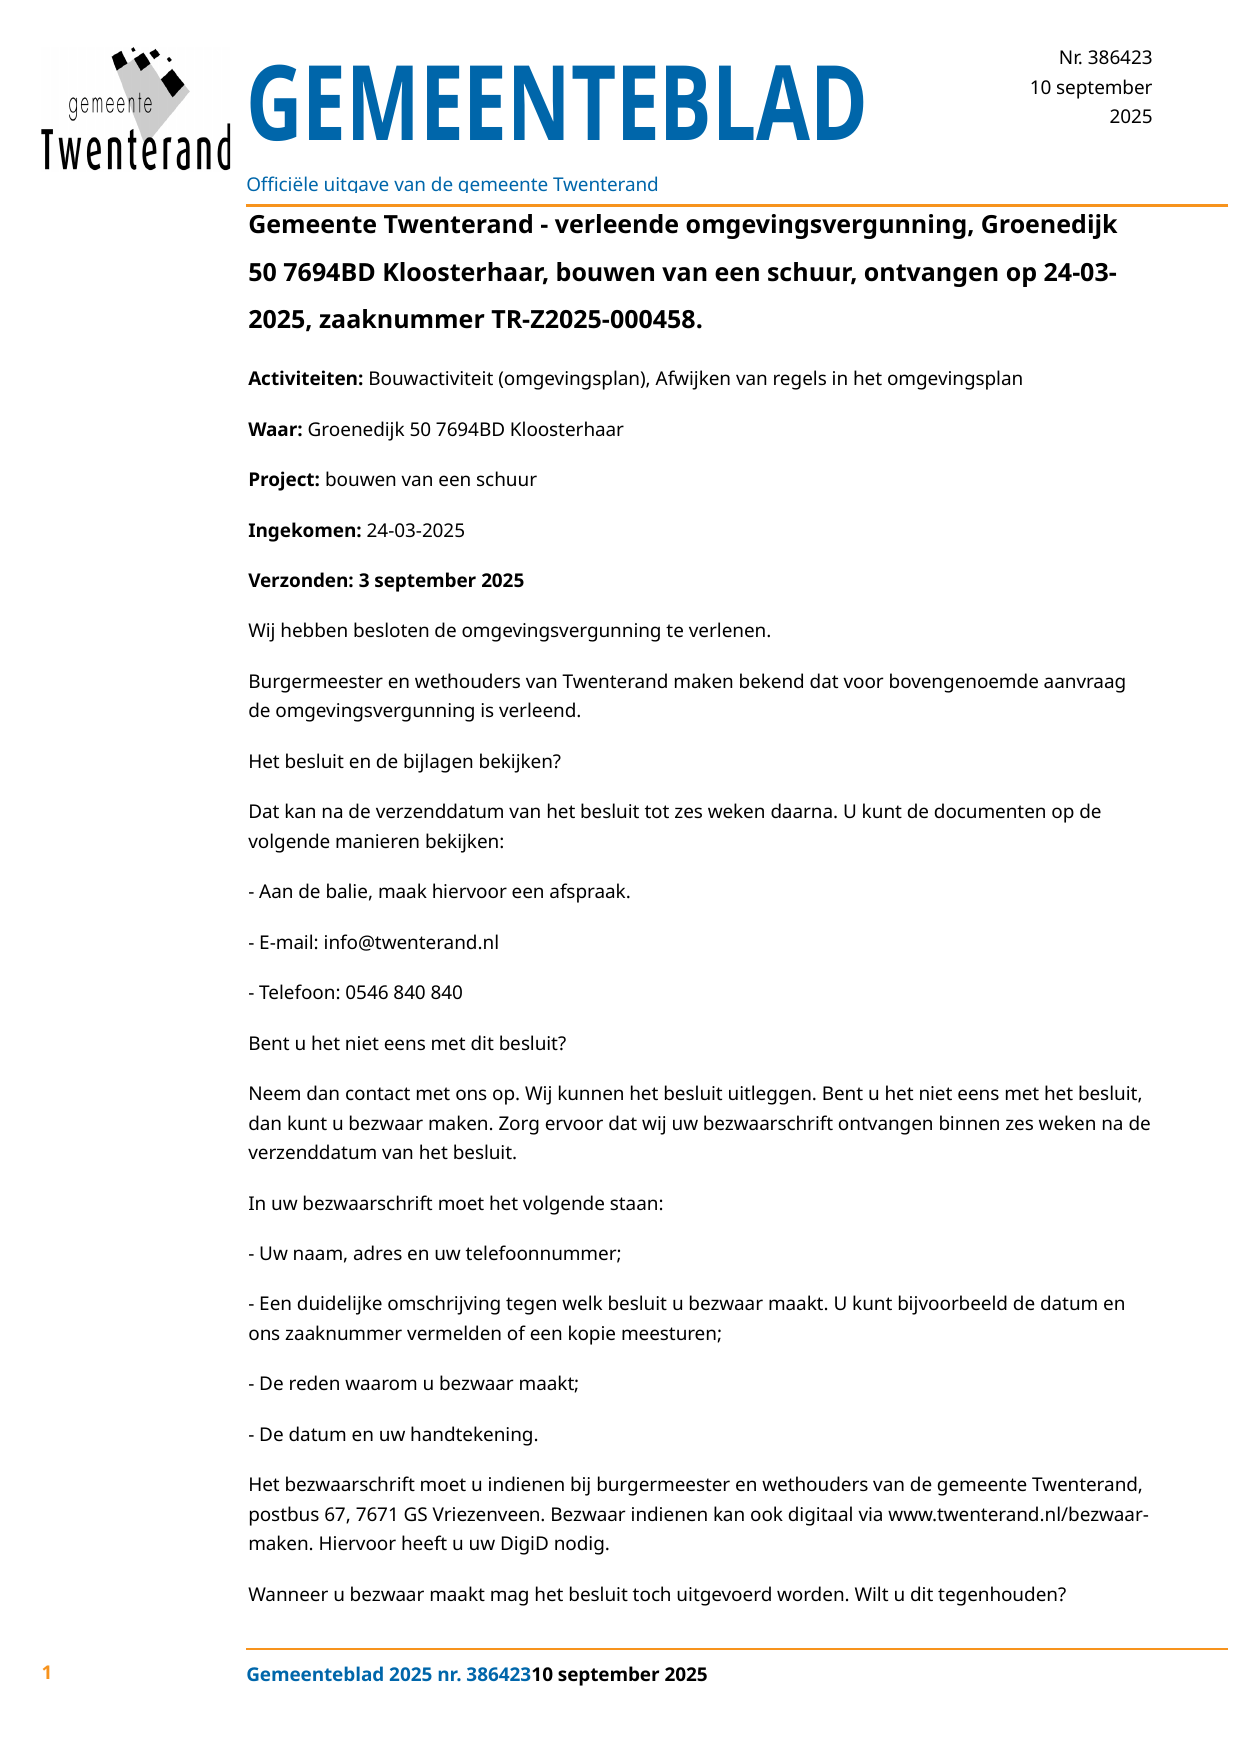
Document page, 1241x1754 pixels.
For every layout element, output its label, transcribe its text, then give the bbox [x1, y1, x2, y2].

text Gemeente Twenterand - verleende omgevingsvergunning, Groenedijk 50 7694BD Kloosterhaar, bouwen van een schuur, ontvangen op 24-03-2025, zaaknummer TR-Z2025-000458. [248, 207, 1152, 336]
text - Uw naam, adres en uw telefoonnummer; [248, 1240, 1152, 1266]
text Wanneer u bezwaar maakt mag het besluit toch uitgevoerd worden. Wilt u dit tegenhouden? [248, 1581, 1152, 1607]
text Verzonden: 3 september 2025 [248, 567, 1152, 593]
text Project: bouwen van een schuur [248, 466, 1152, 492]
text - De datum en uw handtekening. [248, 1421, 1152, 1447]
text Burgermeester en wethouders van Twenterand maken bekend dat voor bovengenoemde aanvraag de omgevingsvergunning is verleend. [248, 668, 1152, 723]
text Activiteiten: Bouwactiviteit (omgevingsplan), Afwijken van regels in het omgevingsplan [248, 366, 1152, 391]
text Wij hebben besloten de omgevingsvergunning te verlenen. [248, 618, 1152, 643]
text Neem dan contact met ons op. Wij kunnen het besluit uitleggen. Bent u het niet eens met het besluit, dan kunt u bezwaar maken. Zorg ervoor dat wij uw bezwaarschrift ontvangen binnen zes weken na de verzenddatum van het besluit. [248, 1080, 1152, 1165]
text - Een duidelijke omschrijving tegen welk besluit u bezwaar maakt. U kunt bijvoorbeeld de datum en ons zaaknummer vermelden of een kopie meesturen; [248, 1291, 1152, 1346]
picture [41, 47, 231, 172]
text - E-mail: info@twenterand.nl [248, 929, 1152, 954]
text Bent u het niet eens met dit besluit? [248, 1030, 1152, 1055]
text Het besluit en de bijlagen bekijken? [248, 748, 1152, 774]
text Ingekomen: 24-03-2025 [248, 517, 1152, 542]
text - Aan de balie, maak hiervoor een afspraak. [248, 878, 1152, 904]
text - De reden waarom u bezwaar maakt; [248, 1371, 1152, 1396]
text In uw bezwaarschrift moet het volgende staan: [248, 1190, 1152, 1215]
text - Telefoon: 0546 840 840 [248, 979, 1152, 1005]
text Waar: Groenedijk 50 7694BD Kloosterhaar [248, 416, 1152, 442]
text Het bezwaarschrift moet u indienen bij burgermeester en wethouders van de gemeente Twenterand, postbus 67, 7671 GS Vriezenveen. Bezwaar indienen kan ook digitaal via www.twenterand.nl/bezwaar-maken. Hiervoor heeft u uw DigiD nodig. [248, 1471, 1152, 1556]
text Dat kan na de verzenddatum van het besluit tot zes weken daarna. U kunt de documenten op de volgende manieren bekijken: [248, 798, 1152, 854]
